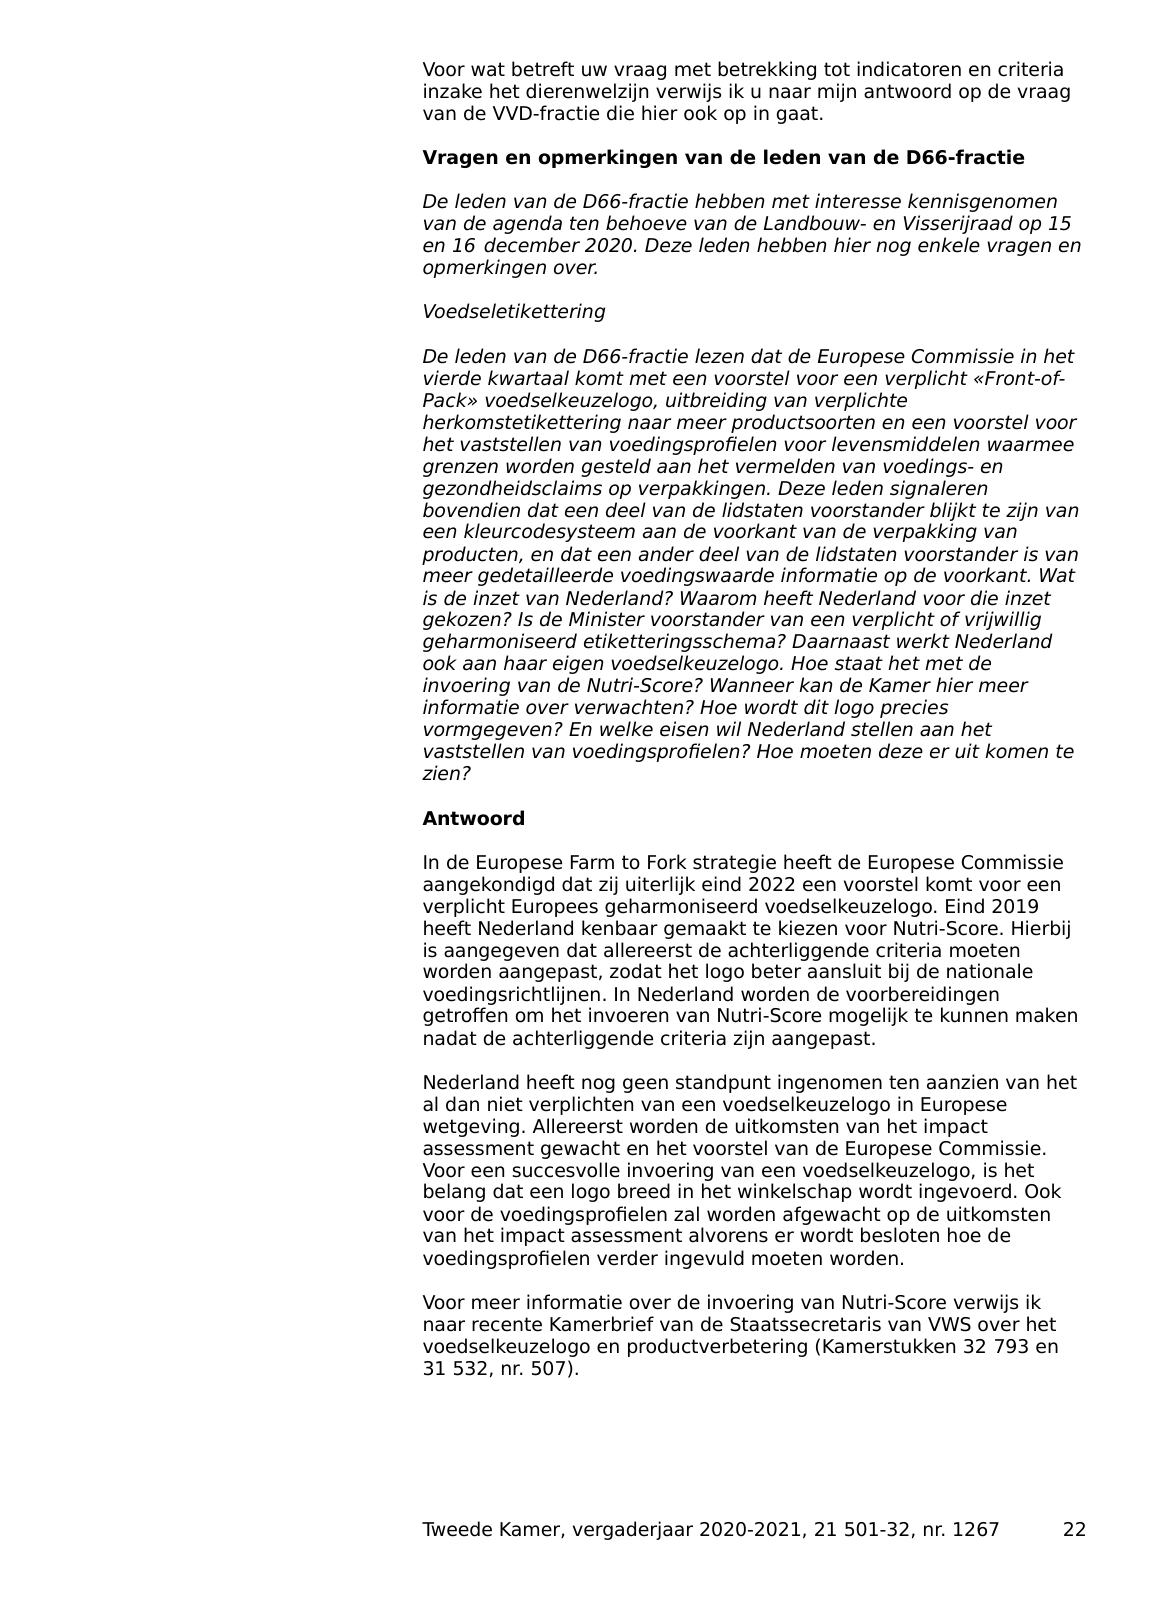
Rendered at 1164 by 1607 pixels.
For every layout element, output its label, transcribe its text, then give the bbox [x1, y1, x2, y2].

text De leden van de D66-fractie hebben met interesse kennisgenomen van de agenda ten behoeve van de Landbouw- en Visserijraad op 15 en 16 december 2020. Deze leden hebben hier nog enkele vragen en opmerkingen over. [422, 191, 1087, 279]
text De leden van de D66-fractie lezen dat de Europese Commissie in het vierde kwartaal komt met een voorstel voor een verplicht «Front-of-Pack» voedselkeuzelogo, uitbreiding van verplichte herkomstetikettering naar meer productsoorten en een voorstel voor het vaststellen van voedingsprofielen voor levensmiddelen waarmee grenzen worden gesteld aan het vermelden van voedings- en gezondheidsclaims op verpakkingen. Deze leden signaleren bovendien dat een deel van de lidstaten voorstander blijkt te zijn van een kleurcodesysteem aan de voorkant van de verpakking van producten, en dat een ander deel van de lidstaten voorstander is van meer gedetailleerde voedingswaarde informatie op de voorkant. Wat is de inzet van Nederland? Waarom heeft Nederland voor die inzet gekozen? Is de Minister voorstander van een verplicht of vrijwillig geharmoniseerd etiketteringsschema? Daarnaast werkt Nederland ook aan haar eigen voedselkeuzelogo. Hoe staat het met de invoering van de Nutri-Score? Wanneer kan de Kamer hier meer informatie over verwachten? Hoe wordt dit logo precies vormgegeven? En welke eisen wil Nederland stellen aan het vaststellen van voedingsprofielen? Hoe moeten deze er uit komen te zien? [422, 346, 1087, 785]
text In de Europese Farm to Fork strategie heeft de Europese Commissie aangekondigd dat zij uiterlijk eind 2022 een voorstel komt voor een verplicht Europees geharmoniseerd voedselkeuzelogo. Eind 2019 heeft Nederland kenbaar gemaakt te kiezen voor Nutri-Score. Hierbij is aangegeven dat allereerst de achterliggende criteria moeten worden aangepast, zodat het logo beter aansluit bij de nationale voedingsrichtlijnen. In Nederland worden de voorbereidingen getroffen om het invoeren van Nutri-Score mogelijk te kunnen maken nadat de achterliggende criteria zijn aangepast. [422, 852, 1087, 1049]
text Voor meer informatie over de invoering van Nutri-Score verwijs ik naar recente Kamerbrief van de Staatssecretaris van VWS over het voedselkeuzelogo en productverbetering (Kamerstukken 32 793 en 31 532, nr. 507). [422, 1292, 1087, 1379]
text Voor wat betreft uw vraag met betrekking tot indicatoren en criteria inzake het dierenwelzijn verwijs ik u naar mijn antwoord op de vraag van de VVD-fractie die hier ook op in gaat. [422, 59, 1087, 125]
subtitle Voedseletikettering [422, 301, 1087, 323]
text Nederland heeft nog geen standpunt ingenomen ten aanzien van het al dan niet verplichten van een voedselkeuzelogo in Europese wetgeving. Allereerst worden de uitkomsten van het impact assessment gewacht en het voorstel van de Europese Commissie. Voor een succesvolle invoering van een voedselkeuzelogo, is het belang dat een logo breed in het winkelschap wordt ingevoerd. Ook voor de voedingsprofielen zal worden afgewacht op de uitkomsten van het impact assessment alvorens er wordt besloten hoe de voedingsprofielen verder ingevuld moeten worden. [422, 1072, 1087, 1269]
subtitle Antwoord [422, 807, 1087, 829]
subtitle Vragen en opmerkingen van de leden van de D66-fractie [422, 147, 1087, 169]
